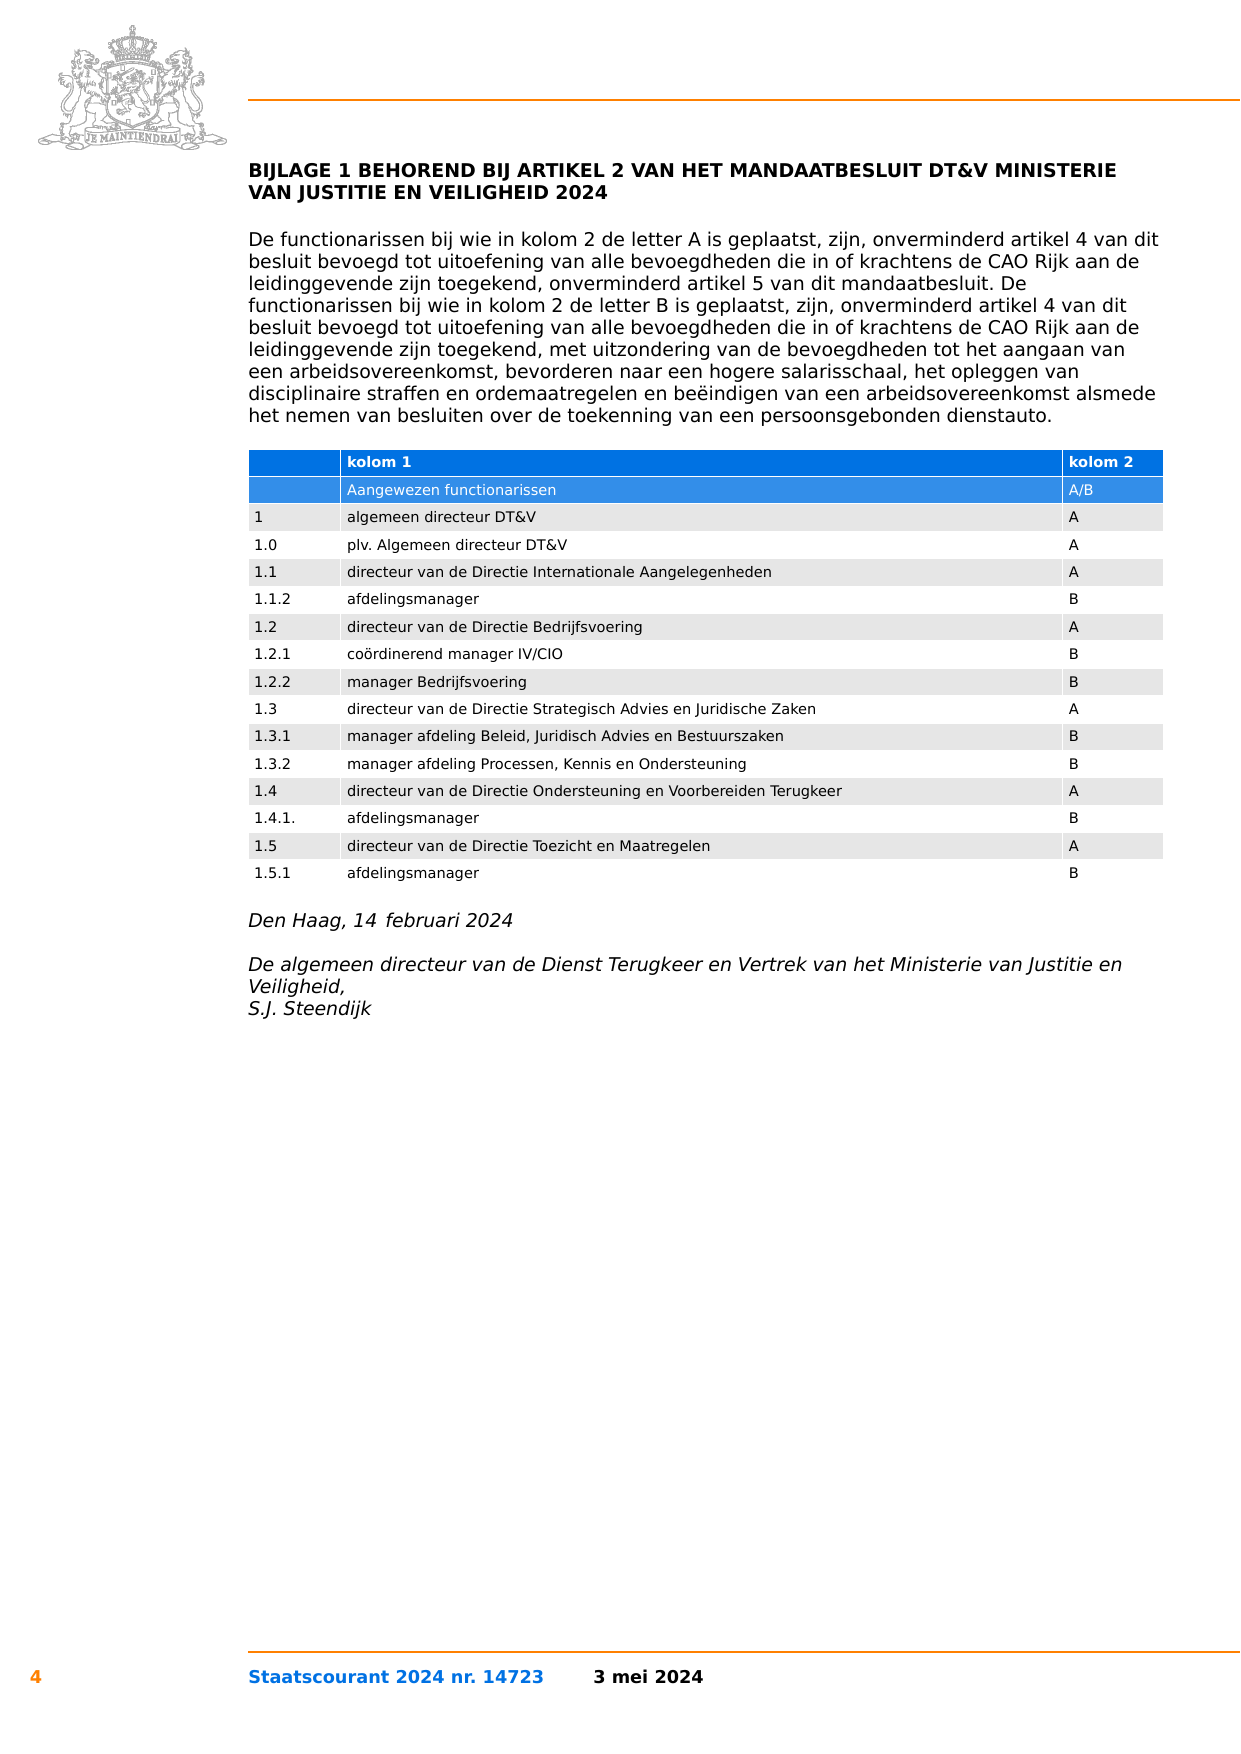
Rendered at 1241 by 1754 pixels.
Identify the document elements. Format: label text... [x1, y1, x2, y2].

table_cell A [1063, 559, 1163, 586]
table_cell manager Bedrijfsvoering [341, 669, 1062, 695]
table_cell A [1063, 833, 1163, 859]
table_cell A [1063, 504, 1163, 531]
table_cell 1.5 [249, 833, 340, 859]
table_cell 1.1.2 [249, 587, 340, 613]
table_cell directeur van de Directie Ondersteuning en Voorbereiden Terugkeer [341, 778, 1062, 805]
table_cell 1.3.2 [249, 751, 340, 777]
table_cell A/B [1063, 477, 1163, 503]
table_cell 1.2.1 [249, 641, 340, 668]
table_header kolom 1 [341, 450, 1062, 476]
table_cell coördinerend manager IV/CIO [341, 641, 1062, 668]
table_cell [249, 477, 340, 503]
table_cell plv. Algemeen directeur DT&V [341, 532, 1062, 558]
text De functionarissen bij wie in kolom 2 de letter A is geplaatst, zijn, onverminderd artikel 4 van dit besluit bevoegd tot uitoefening van alle bevoegdheden die in of krachtens de CAO Rijk aan de leidinggevende zijn toegekend, onverminderd artikel 5 van dit mandaatbesluit. De functionarissen bij wie in kolom 2 de letter B is geplaatst, zijn, onverminderd artikel 4 van dit besluit bevoegd tot uitoefening van alle bevoegdheden die in of krachtens de CAO Rijk aan de leidinggevende zijn toegekend, met uitzondering van de bevoegdheden tot het aangaan van een arbeidsovereenkomst, bevorderen naar een hogere salarisschaal, het opleggen van disciplinaire straffen en ordemaatregelen en beëindigen van een arbeidsovereenkomst alsmede het nemen van besluiten over de toekenning van een persoonsgebonden dienstauto. [248, 229, 1163, 427]
table_cell B [1063, 806, 1163, 832]
table_cell 1.4.1. [249, 806, 340, 832]
table_cell A [1063, 532, 1163, 558]
table_cell B [1063, 587, 1163, 613]
table_cell 1.3 [249, 696, 340, 722]
table_cell directeur van de Directie Internationale Aangelegenheden [341, 559, 1062, 586]
table_cell Aangewezen functionarissen [341, 477, 1062, 503]
table_cell B [1063, 641, 1163, 668]
table_header kolom 2 [1063, 450, 1163, 476]
text De algemeen directeur van de Dienst Terugkeer en Vertrek van het Ministerie van Justitie en Veiligheid, S.J. Steendijk [248, 954, 1163, 1019]
table_cell directeur van de Directie Strategisch Advies en Juridische Zaken [341, 696, 1062, 722]
picture [38, 25, 227, 150]
table_cell 1.1 [249, 559, 340, 586]
table_cell algemeen directeur DT&V [341, 504, 1062, 531]
table_cell manager afdeling Beleid, Juridisch Advies en Bestuurszaken [341, 724, 1062, 750]
table_cell manager afdeling Processen, Kennis en Ondersteuning [341, 751, 1062, 777]
table_cell 1.2 [249, 614, 340, 640]
table_cell 1 [249, 504, 340, 531]
table_cell afdelingsmanager [341, 806, 1062, 832]
table_cell 1.4 [249, 778, 340, 805]
table_cell B [1063, 724, 1163, 750]
table_cell directeur van de Directie Toezicht en Maatregelen [341, 833, 1062, 859]
subtitle BIJLAGE 1 BEHOREND BIJ ARTIKEL 2 VAN HET MANDAATBESLUIT DT&V MINISTERIE VAN JUSTITIE EN VEILIGHEID 2024 [248, 160, 1163, 204]
table_cell A [1063, 696, 1163, 722]
table_header [249, 450, 340, 476]
table_cell directeur van de Directie Bedrijfsvoering [341, 614, 1062, 640]
table_cell A [1063, 614, 1163, 640]
text Den Haag, 14 februari 2024 [248, 910, 1163, 932]
table_cell 1.3.1 [249, 724, 340, 750]
table_cell afdelingsmanager [341, 587, 1062, 613]
table_cell afdelingsmanager [341, 861, 1062, 887]
table_cell B [1063, 861, 1163, 887]
table_cell 1.0 [249, 532, 340, 558]
table_cell A [1063, 778, 1163, 805]
table_cell 1.5.1 [249, 861, 340, 887]
table_cell B [1063, 751, 1163, 777]
table_cell B [1063, 669, 1163, 695]
table_cell 1.2.2 [249, 669, 340, 695]
